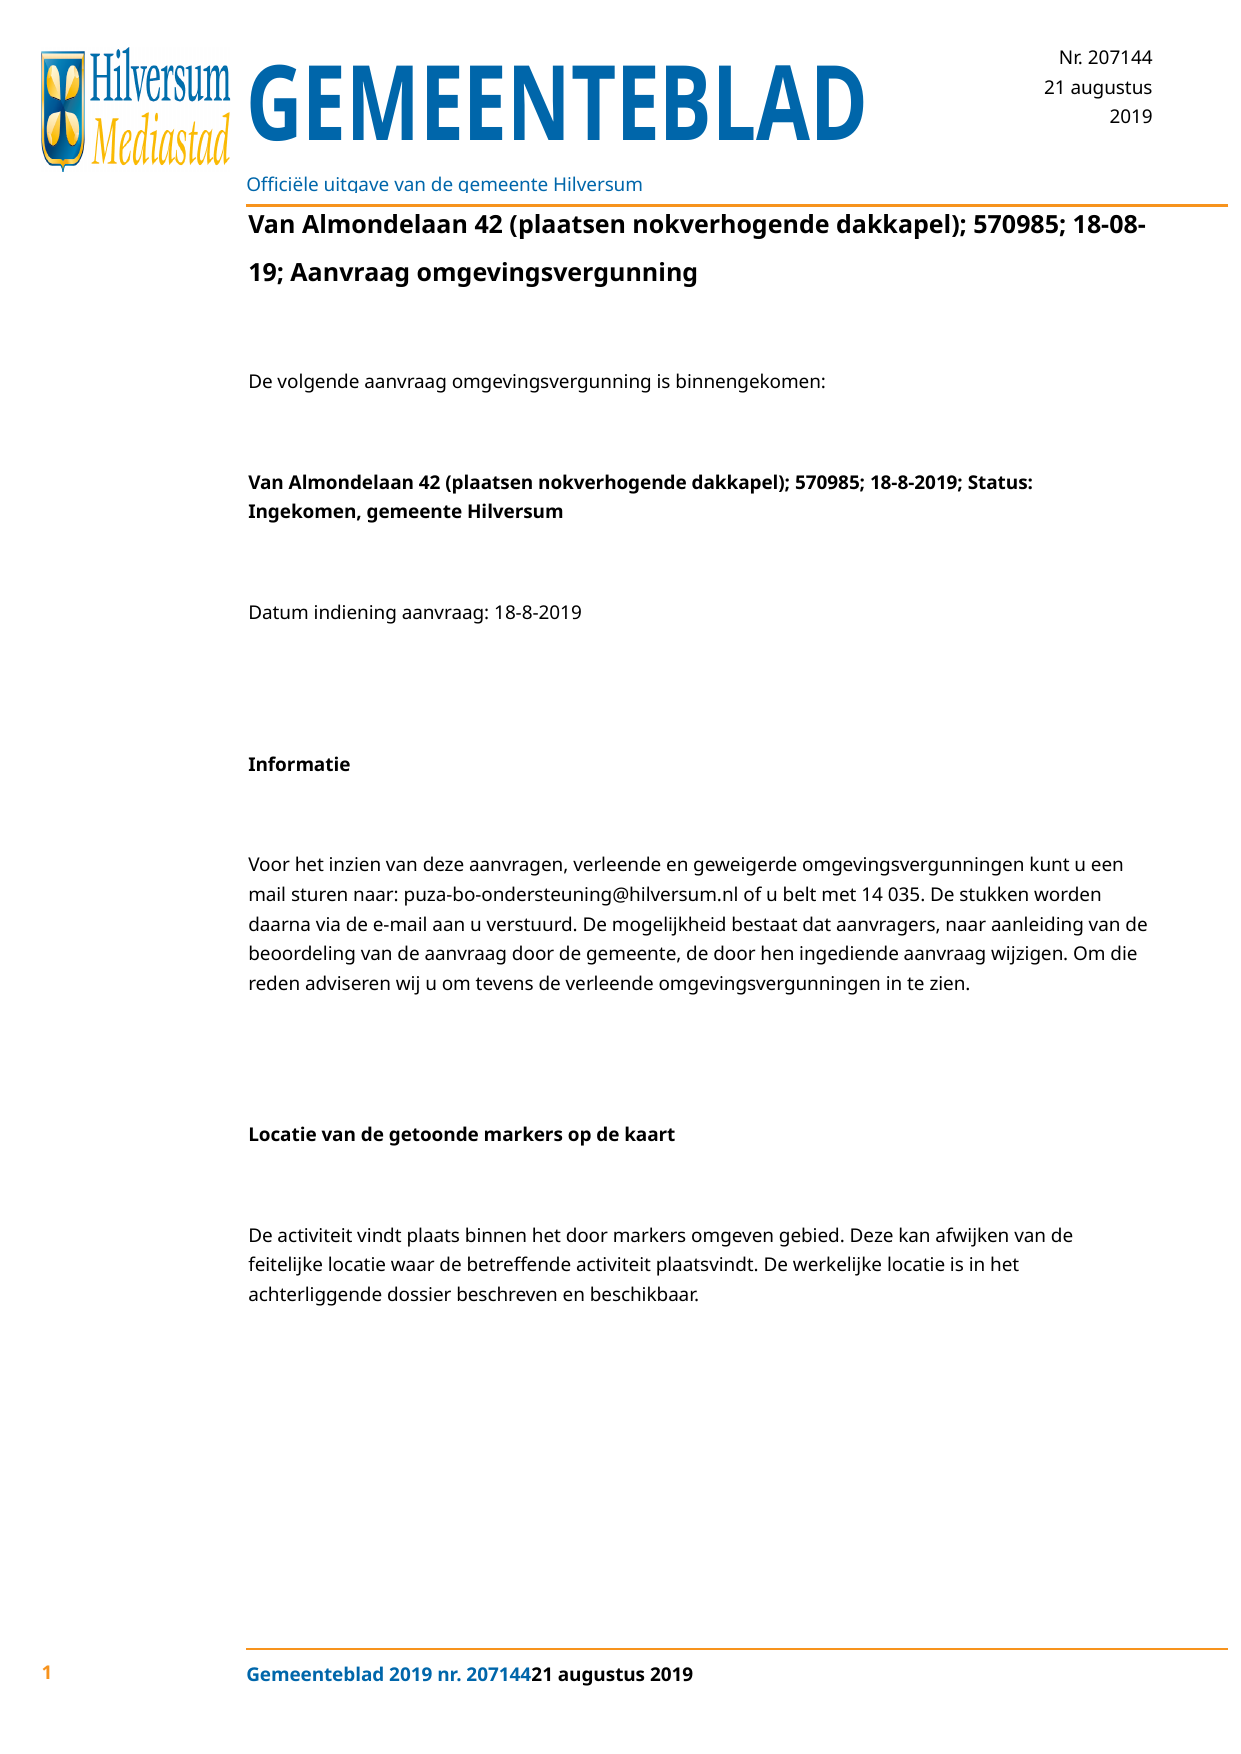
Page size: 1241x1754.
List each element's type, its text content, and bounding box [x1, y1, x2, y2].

text Locatie van de getoonde markers op de kaart [248, 1121, 1152, 1147]
text Datum indiening aanvraag: 18-8-2019 [248, 599, 1152, 625]
text De volgende aanvraag omgevingsvergunning is binnengekomen: [248, 368, 1152, 394]
text Van Almondelaan 42 (plaatsen nokverhogende dakkapel); 570985; 18-8-2019; Status: Ingekomen, gemeente Hilversum [248, 469, 1152, 524]
text De activiteit vindt plaats binnen het door markers omgeven gebied. Deze kan afwijken van de feitelijke locatie waar de betreffende activiteit plaatsvindt. De werkelijke locatie is in het achterliggende dossier beschreven en beschikbaar. [248, 1222, 1152, 1307]
text Informatie [248, 751, 1152, 777]
text Van Almondelaan 42 (plaatsen nokverhogende dakkapel); 570985; 18-08-19; Aanvraag omgevingsvergunning [248, 207, 1152, 288]
picture [41, 47, 231, 172]
text Voor het inzien van deze aanvragen, verleende en geweigerde omgevingsvergunningen kunt u een mail sturen naar: puza-bo-ondersteuning@hilversum.nl of u belt met 14 035. De stukken worden daarna via de e-mail aan u verstuurd. De mogelijkheid bestaat dat aanvragers, naar aanleiding van de beoordeling van de aanvraag door de gemeente, de door hen ingediende aanvraag wijzigen. Om die reden adviseren wij u om tevens de verleende omgevingsvergunningen in te zien. [248, 852, 1152, 996]
